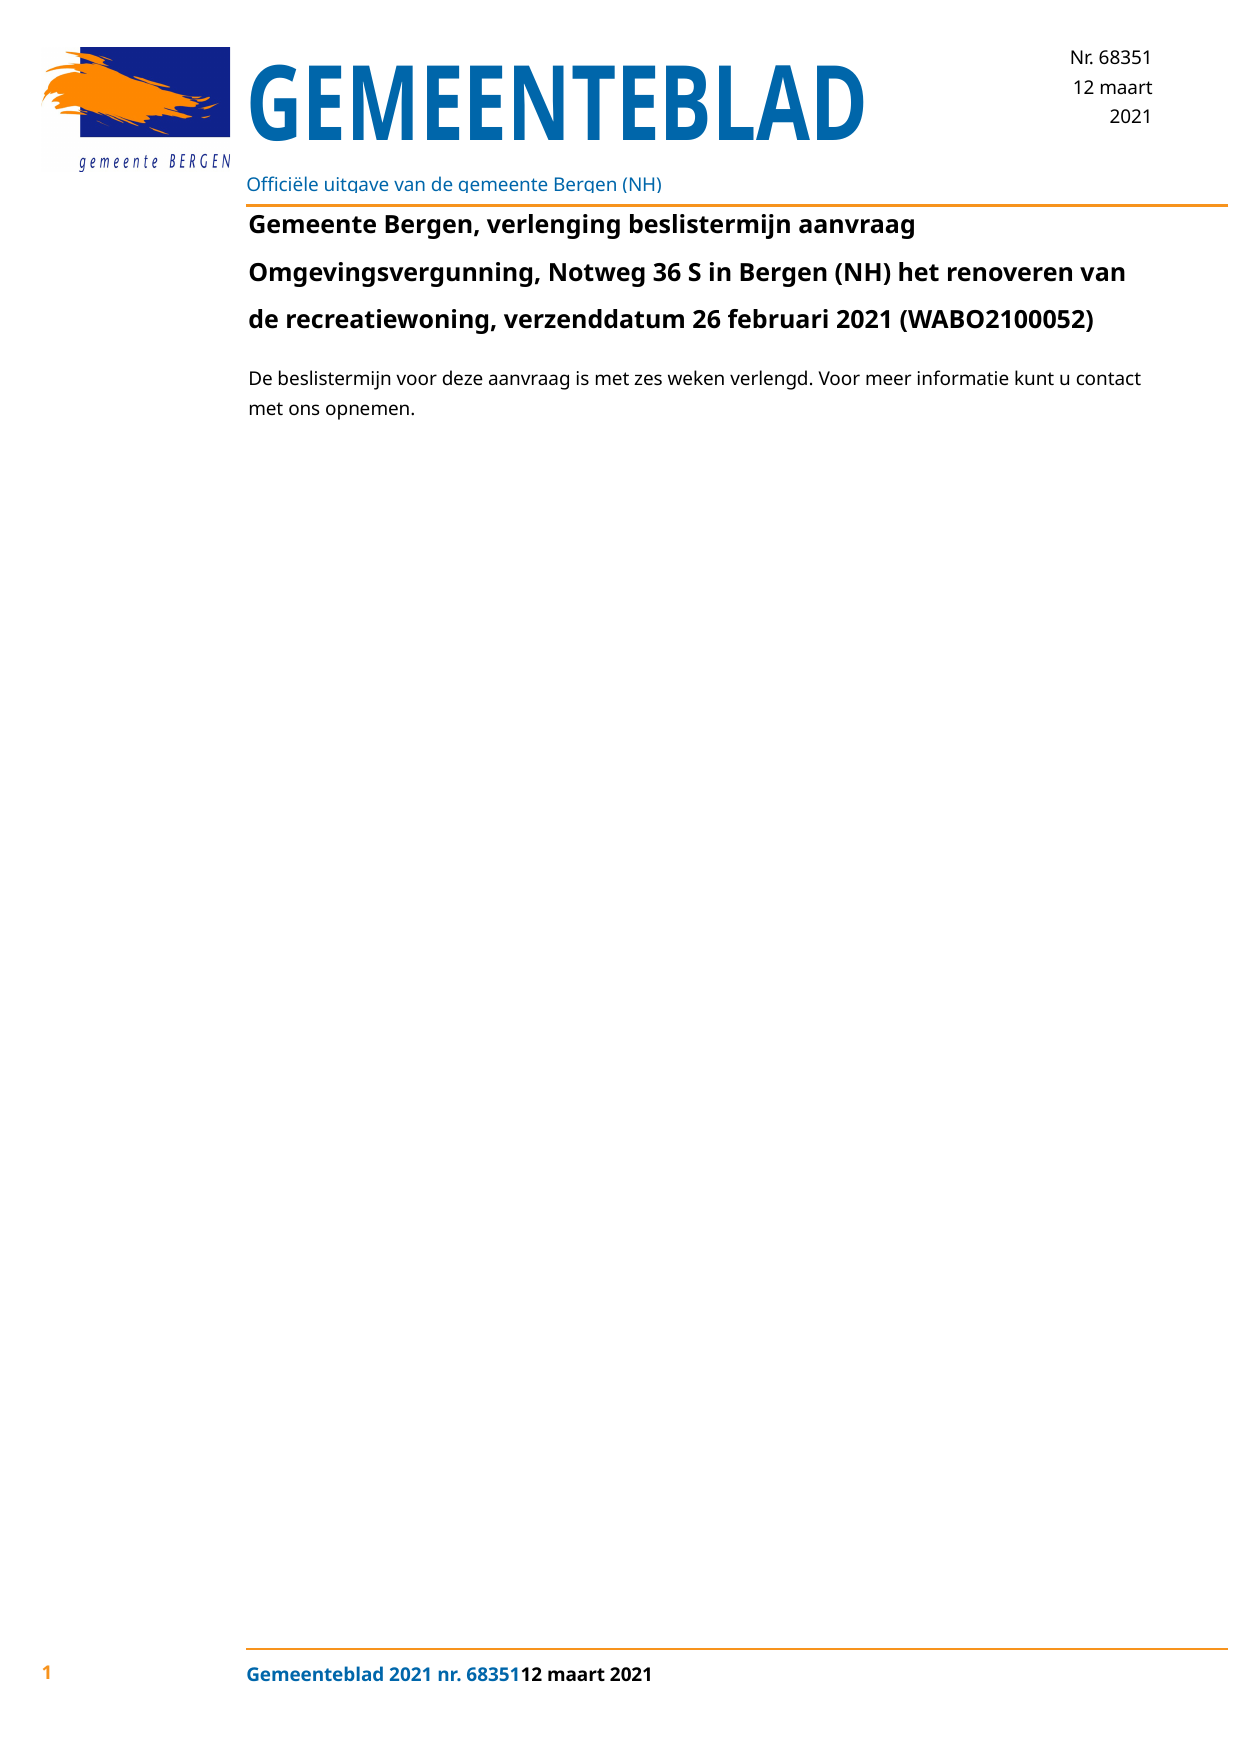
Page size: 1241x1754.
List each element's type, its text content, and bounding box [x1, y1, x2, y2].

text Gemeente Bergen, verlenging beslistermijn aanvraag Omgevingsvergunning, Notweg 36 S in Bergen (NH) het renoveren van de recreatiewoning, verzenddatum 26 februari 2021 (WABO2100052) [248, 207, 1152, 336]
picture [41, 47, 231, 172]
text De beslistermijn voor deze aanvraag is met zes weken verlengd. Voor meer informatie kunt u contact met ons opnemen. [248, 366, 1152, 421]
